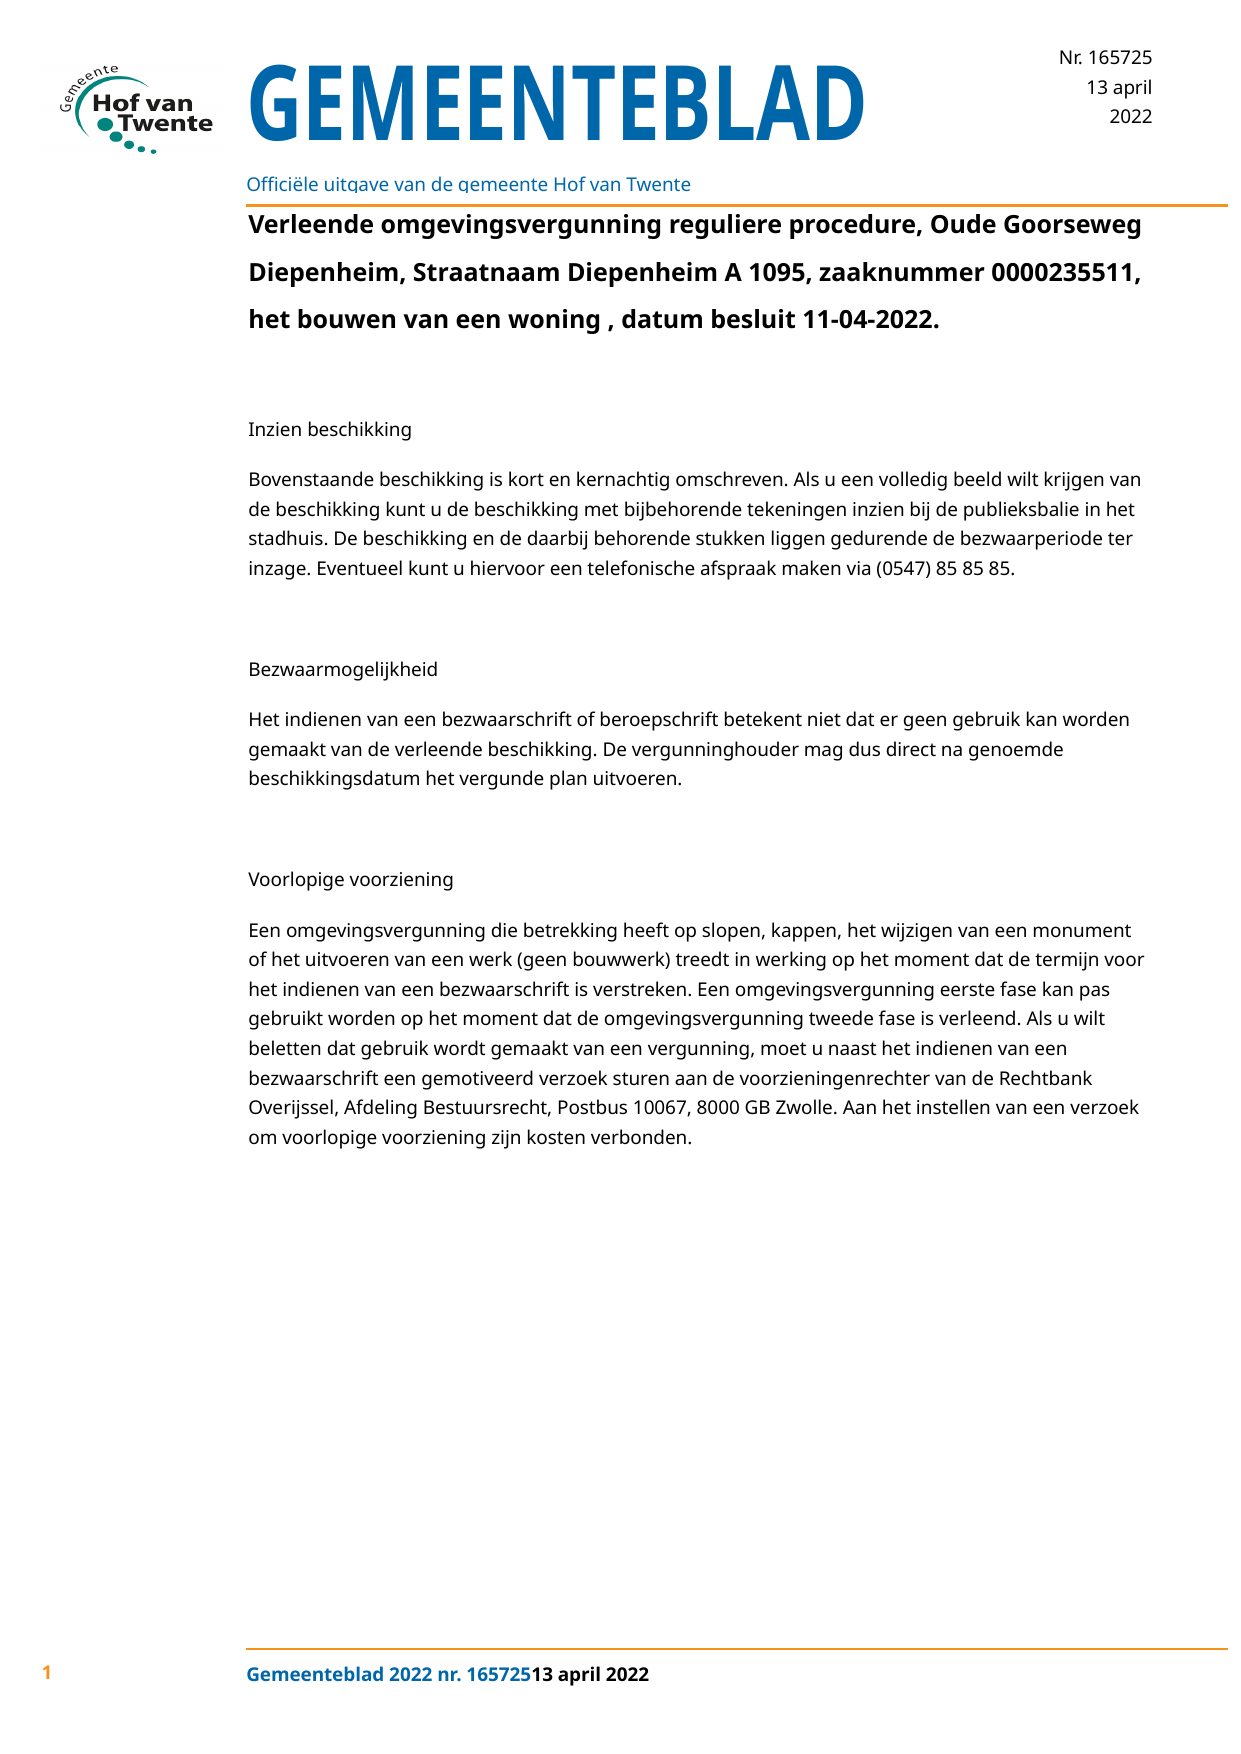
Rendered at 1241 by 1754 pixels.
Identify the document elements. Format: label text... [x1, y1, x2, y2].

text Voorlopige voorziening [248, 866, 1152, 892]
text Verleende omgevingsvergunning reguliere procedure, Oude Goorseweg Diepenheim, Straatnaam Diepenheim A 1095, zaaknummer 0000235511, het bouwen van een woning , datum besluit 11-04-2022. [248, 207, 1152, 336]
text Inzien beschikking [248, 416, 1152, 442]
text Bovenstaande beschikking is kort en kernachtig omschreven. Als u een volledig beeld wilt krijgen van de beschikking kunt u de beschikking met bijbehorende tekeningen inzien bij de publieksbalie in het stadhuis. De beschikking en de daarbij behorende stukken liggen gedurende de bezwaarperiode ter inzage. Eventueel kunt u hiervoor een telefonische afspraak maken via (0547) 85 85 85. [248, 466, 1152, 581]
text Bezwaarmogelijkheid [248, 656, 1152, 682]
picture [41, 47, 231, 172]
text Het indienen van een bezwaarschrift of beroepschrift betekent niet dat er geen gebruik kan worden gemaakt van de verleende beschikking. De vergunninghouder mag dus direct na genoemde beschikkingsdatum het vergunde plan uitvoeren. [248, 706, 1152, 791]
text Een omgevingsvergunning die betrekking heeft op slopen, kappen, het wijzigen van een monument of het uitvoeren van een werk (geen bouwwerk) treedt in werking op het moment dat de termijn voor het indienen van een bezwaarschrift is verstreken. Een omgevingsvergunning eerste fase kan pas gebruikt worden op het moment dat de omgevingsvergunning tweede fase is verleend. Als u wilt beletten dat gebruik wordt gemaakt van een vergunning, moet u naast het indienen van een bezwaarschrift een gemotiveerd verzoek sturen aan de voorzieningenrechter van de Rechtbank Overijssel, Afdeling Bestuursrecht, Postbus 10067, 8000 GB Zwolle. Aan het instellen van een verzoek om voorlopige voorziening zijn kosten verbonden. [248, 917, 1152, 1149]
